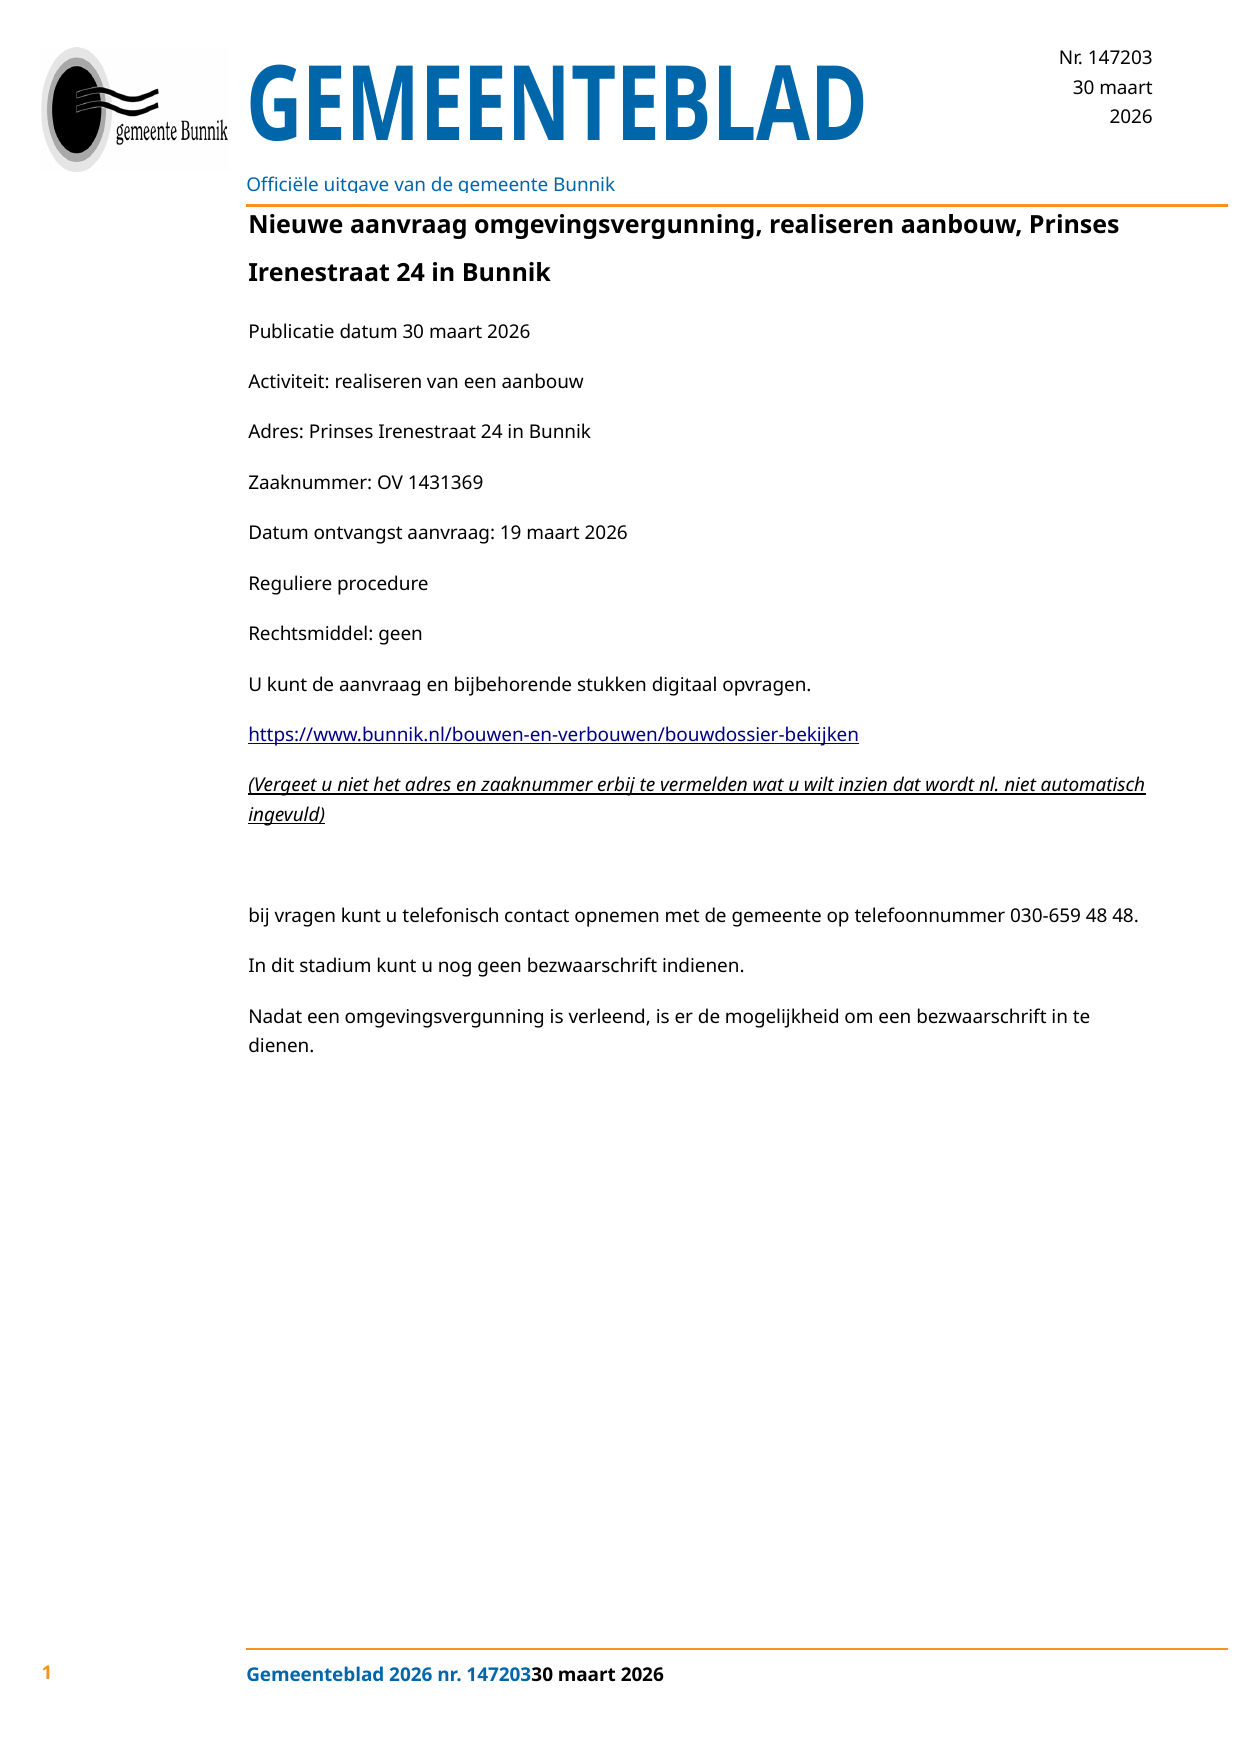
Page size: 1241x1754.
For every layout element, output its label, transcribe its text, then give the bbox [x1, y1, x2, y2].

text Datum ontvangst aanvraag: 19 maart 2026 [248, 519, 1152, 545]
text U kunt de aanvraag en bijbehorende stukken digitaal opvragen. [248, 671, 1152, 697]
picture [41, 47, 231, 172]
text (Vergeet u niet het adres en zaaknummer erbij te vermelden wat u wilt inzien dat wordt nl. niet automatisch ingevuld) [248, 772, 1152, 827]
text Nieuwe aanvraag omgevingsvergunning, realiseren aanbouw, Prinses Irenestraat 24 in Bunnik [248, 207, 1152, 288]
text Rechtsmiddel: geen [248, 620, 1152, 646]
text bij vragen kunt u telefonisch contact opnemen met de gemeente op telefoonnummer 030-659 48 48. [248, 902, 1152, 928]
text Activiteit: realiseren van een aanbouw [248, 368, 1152, 394]
text Adres: Prinses Irenestraat 24 in Bunnik [248, 419, 1152, 444]
text Nadat een omgevingsvergunning is verleend, is er de mogelijkheid om een bezwaarschrift in te dienen. [248, 1003, 1152, 1058]
text In dit stadium kunt u nog geen bezwaarschrift indienen. [248, 952, 1152, 978]
text Reguliere procedure [248, 570, 1152, 596]
text Publicatie datum 30 maart 2026 [248, 318, 1152, 344]
text Zaaknummer: OV 1431369 [248, 469, 1152, 495]
text https://www.bunnik.nl/bouwen-en-verbouwen/bouwdossier-bekijken [248, 721, 1152, 747]
